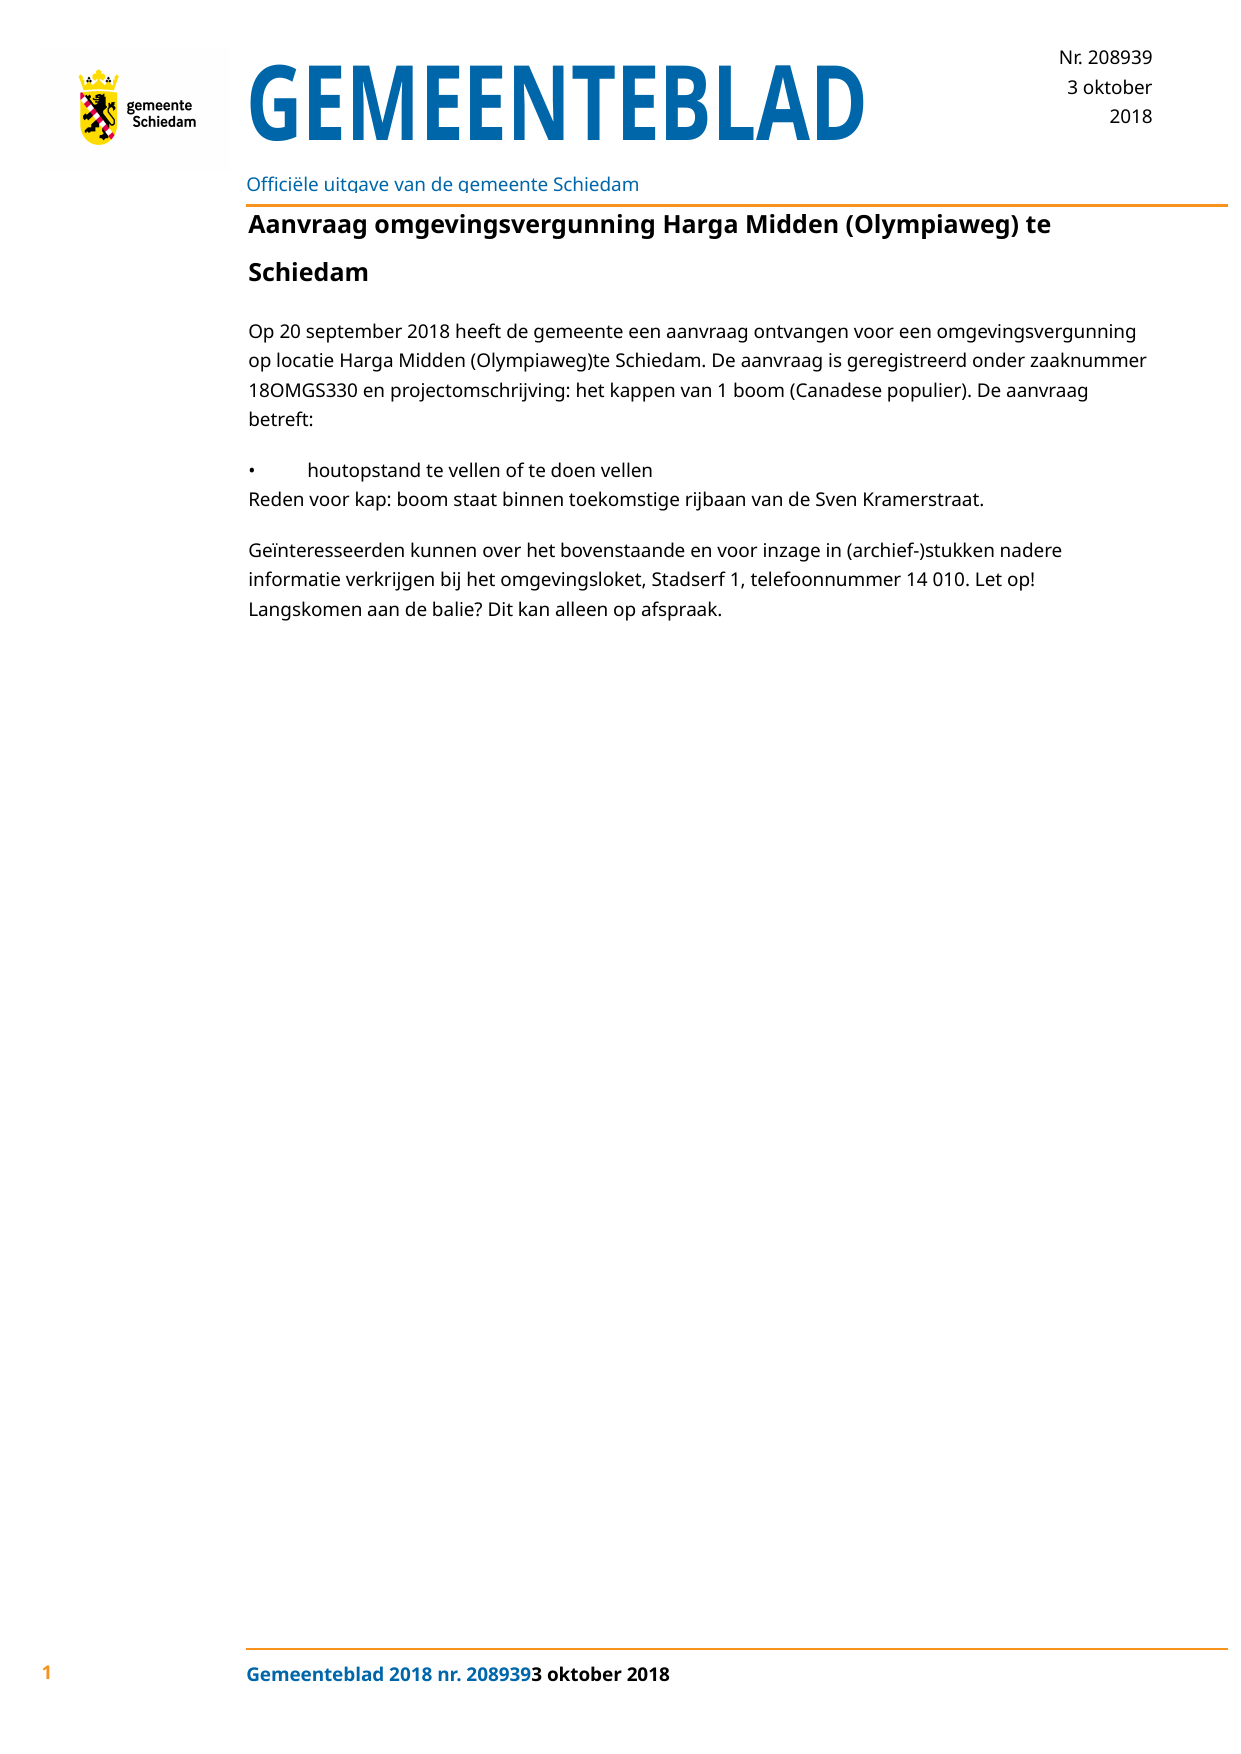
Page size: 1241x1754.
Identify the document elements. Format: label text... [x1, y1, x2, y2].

list houtopstand te vellen of te doen vellen [248, 457, 1152, 483]
text Op 20 september 2018 heeft de gemeente een aanvraag ontvangen voor een omgevingsvergunning op locatie Harga Midden (Olympiaweg)te Schiedam. De aanvraag is geregistreerd onder zaaknummer 18OMGS330 en projectomschrijving: het kappen van 1 boom (Canadese populier). De aanvraag betreft: [248, 318, 1152, 432]
text Aanvraag omgevingsvergunning Harga Midden (Olympiaweg) te Schiedam [248, 207, 1152, 288]
picture [41, 47, 231, 172]
text Geïnteresseerden kunnen over het bovenstaande en voor inzage in (archief-)stukken nadere informatie verkrijgen bij het omgevingsloket, Stadserf 1, telefoonnummer 14 010. Let op! Langskomen aan de balie? Dit kan alleen op afspraak. [248, 537, 1152, 622]
text Reden voor kap: boom staat binnen toekomstige rijbaan van de Sven Kramerstraat. [248, 487, 1152, 512]
